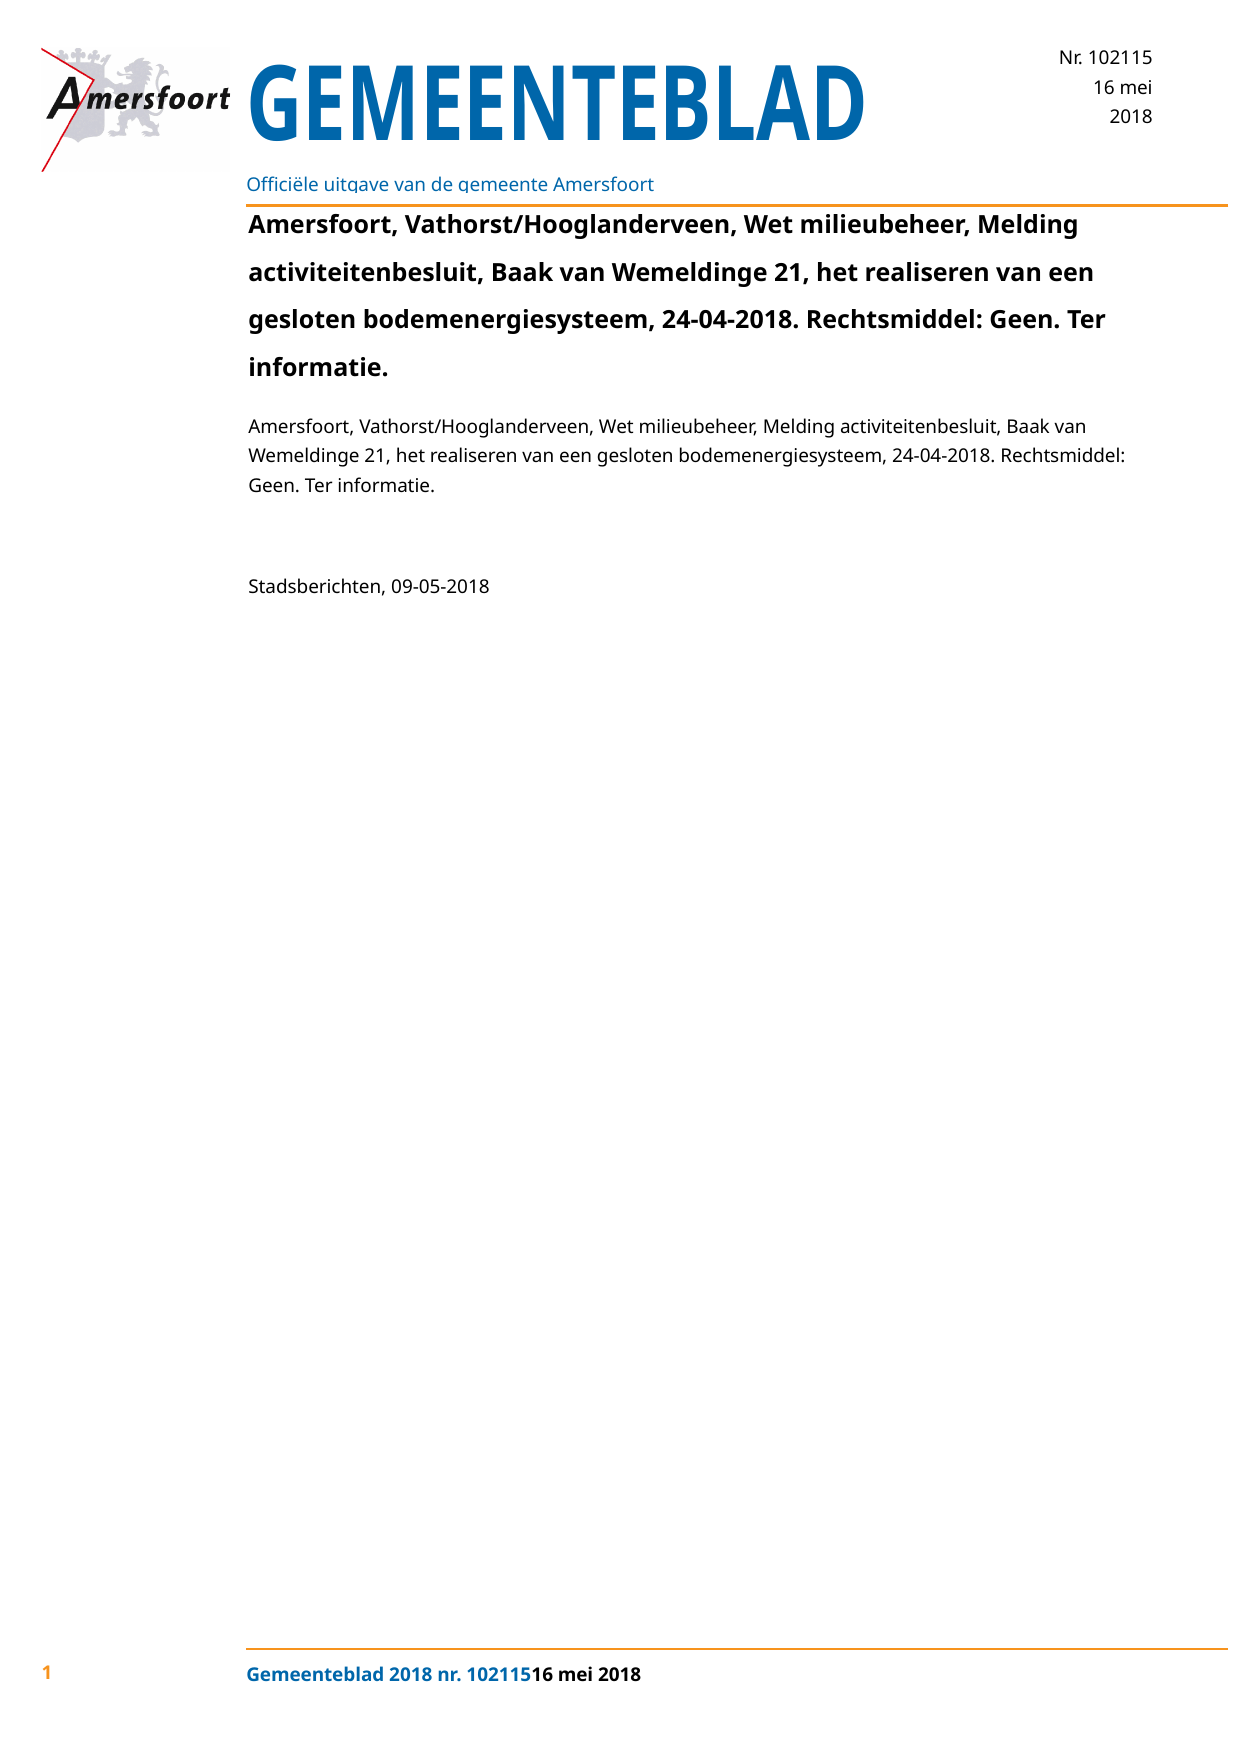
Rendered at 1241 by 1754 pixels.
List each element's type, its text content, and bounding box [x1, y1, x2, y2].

text Amersfoort, Vathorst/Hooglanderveen, Wet milieubeheer, Melding activiteitenbesluit, Baak van Wemeldinge 21, het realiseren van een gesloten bodemenergiesysteem, 24-04-2018. Rechtsmiddel: Geen. Ter informatie. [248, 207, 1152, 384]
picture [41, 47, 231, 172]
text Amersfoort, Vathorst/Hooglanderveen, Wet milieubeheer, Melding activiteitenbesluit, Baak van Wemeldinge 21, het realiseren van een gesloten bodemenergiesysteem, 24-04-2018. Rechtsmiddel: Geen. Ter informatie. [248, 413, 1152, 498]
text Stadsberichten, 09-05-2018 [248, 573, 1152, 599]
